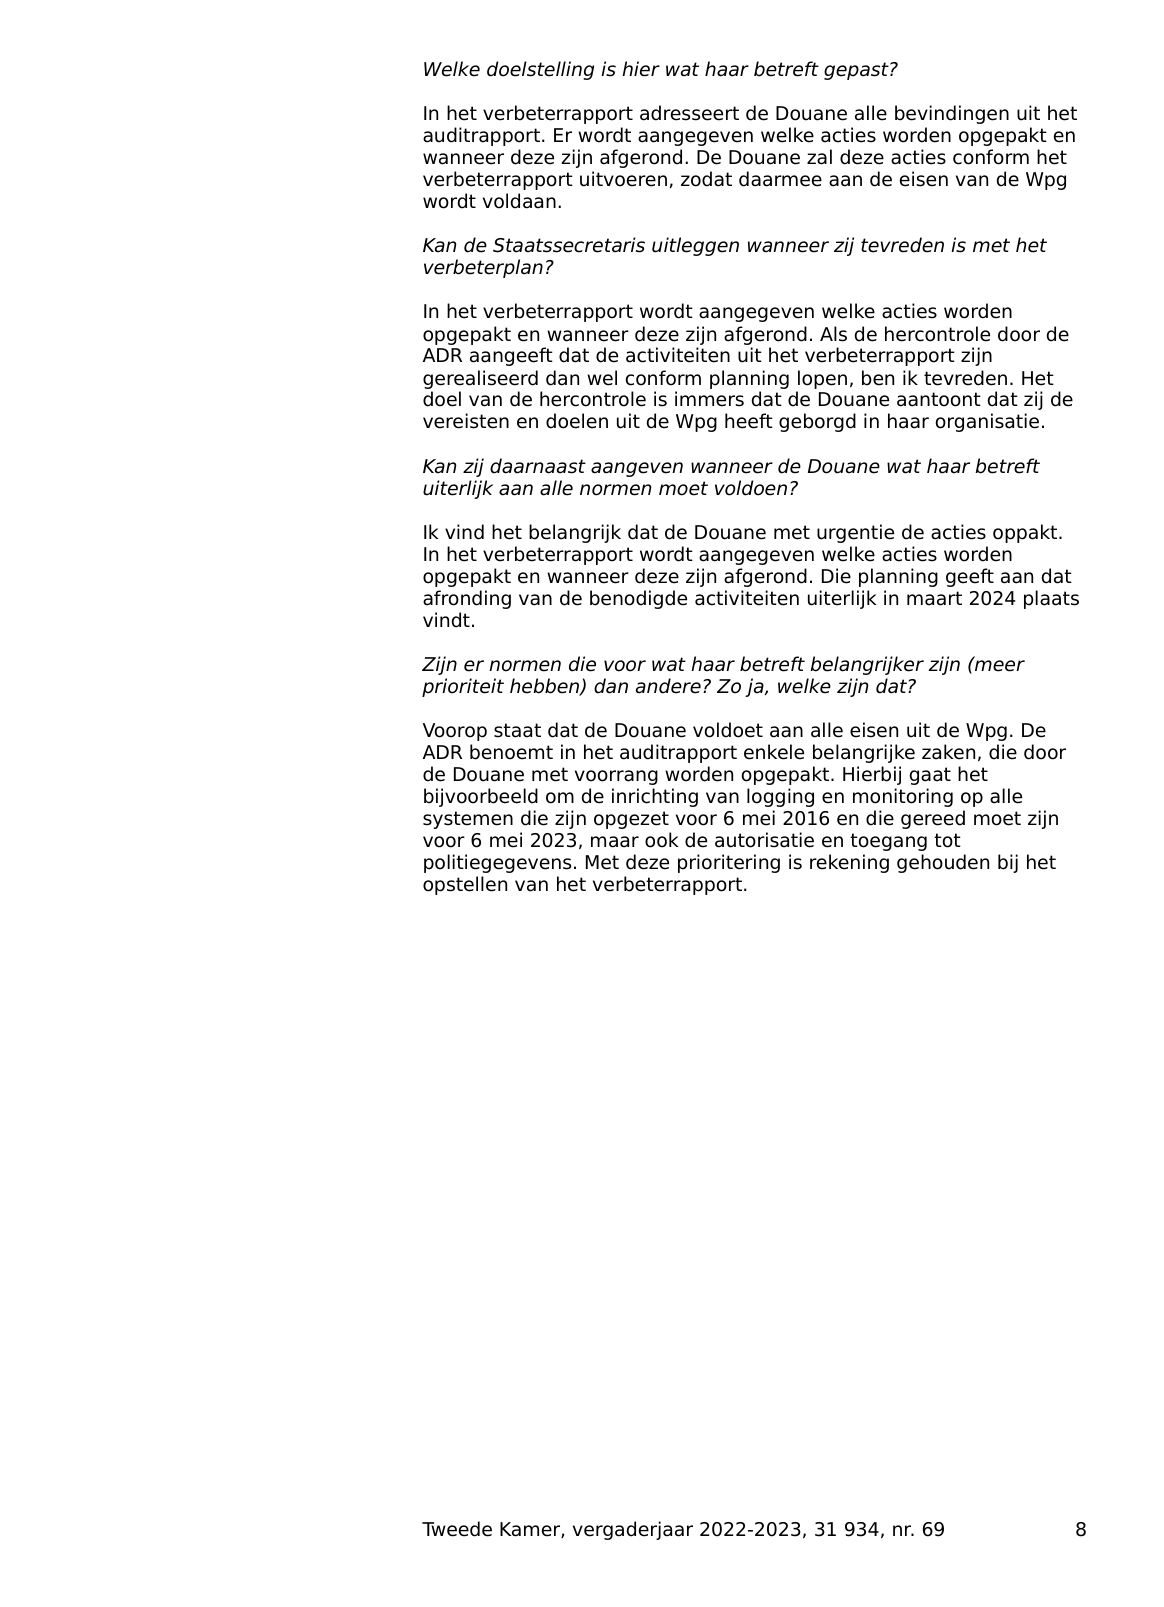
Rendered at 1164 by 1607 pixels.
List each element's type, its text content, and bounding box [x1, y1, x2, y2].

text Kan de Staatssecretaris uitleggen wanneer zij tevreden is met het verbeterplan? [422, 235, 1087, 279]
text Zijn er normen die voor wat haar betreft belangrijker zijn (meer prioriteit hebben) dan andere? Zo ja, welke zijn dat? [422, 654, 1087, 698]
text Welke doelstelling is hier wat haar betreft gepast? [422, 59, 1087, 81]
text In het verbeterrapport wordt aangegeven welke acties worden opgepakt en wanneer deze zijn afgerond. Als de hercontrole door de ADR aangeeft dat de activiteiten uit het verbeterrapport zijn gerealiseerd dan wel conform planning lopen, ben ik tevreden. Het doel van de hercontrole is immers dat de Douane aantoont dat zij de vereisten en doelen uit de Wpg heeft geborgd in haar organisatie. [422, 301, 1087, 433]
text Ik vind het belangrijk dat de Douane met urgentie de acties oppakt. In het verbeterrapport wordt aangegeven welke acties worden opgepakt en wanneer deze zijn afgerond. Die planning geeft aan dat afronding van de benodigde activiteiten uiterlijk in maart 2024 plaats vindt. [422, 522, 1087, 632]
text Voorop staat dat de Douane voldoet aan alle eisen uit de Wpg. De ADR benoemt in het auditrapport enkele belangrijke zaken, die door de Douane met voorrang worden opgepakt. Hierbij gaat het bijvoorbeeld om de inrichting van logging en monitoring op alle systemen die zijn opgezet voor 6 mei 2016 en die gereed moet zijn voor 6 mei 2023, maar ook de autorisatie en toegang tot politiegegevens. Met deze prioritering is rekening gehouden bij het opstellen van het verbeterrapport. [422, 720, 1087, 896]
text In het verbeterrapport adresseert de Douane alle bevindingen uit het auditrapport. Er wordt aangegeven welke acties worden opgepakt en wanneer deze zijn afgerond. De Douane zal deze acties conform het verbeterrapport uitvoeren, zodat daarmee aan de eisen van de Wpg wordt voldaan. [422, 103, 1087, 213]
text Kan zij daarnaast aangeven wanneer de Douane wat haar betreft uiterlijk aan alle normen moet voldoen? [422, 456, 1087, 499]
